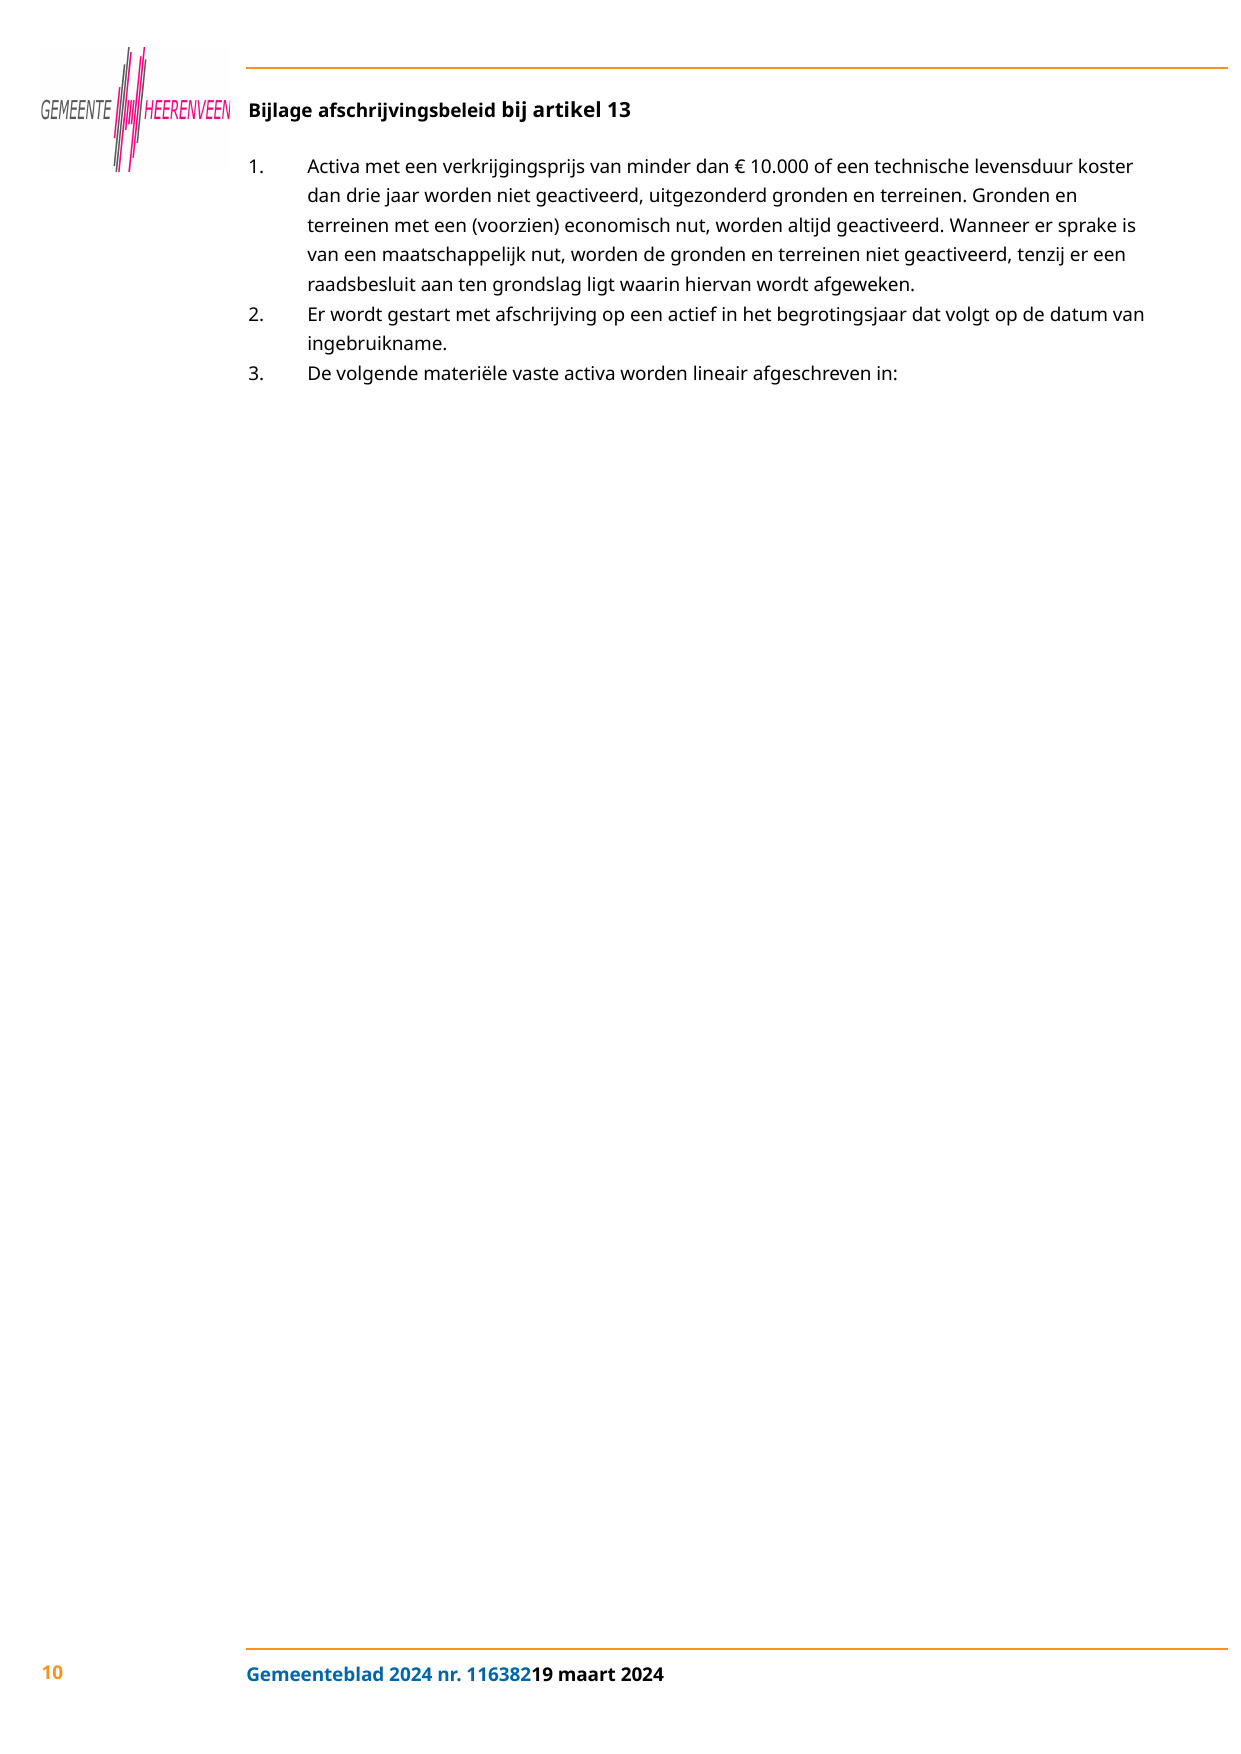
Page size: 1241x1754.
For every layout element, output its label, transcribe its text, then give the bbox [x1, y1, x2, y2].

list Er wordt gestart met afschrijving op een actief in het begrotingsjaar dat volgt op de datum van ingebruikname. [248, 301, 1152, 356]
picture [41, 47, 231, 172]
text Bijlage afschrijvingsbeleid bij artikel 13 [248, 95, 1152, 123]
list Activa met een verkrijgingsprijs van minder dan € 10.000 of een technische levensduur koster dan drie jaar worden niet geactiveerd, uitgezonderd gronden en terreinen. Gronden en terreinen met een (voorzien) economisch nut, worden altijd geactiveerd. Wanneer er sprake is van een maatschappelijk nut, worden de gronden en terreinen niet geactiveerd, tenzij er een raadsbesluit aan ten grondslag ligt waarin hiervan wordt afgeweken. [248, 153, 1152, 297]
list De volgende materiële vaste activa worden lineair afgeschreven in: [248, 360, 1152, 386]
